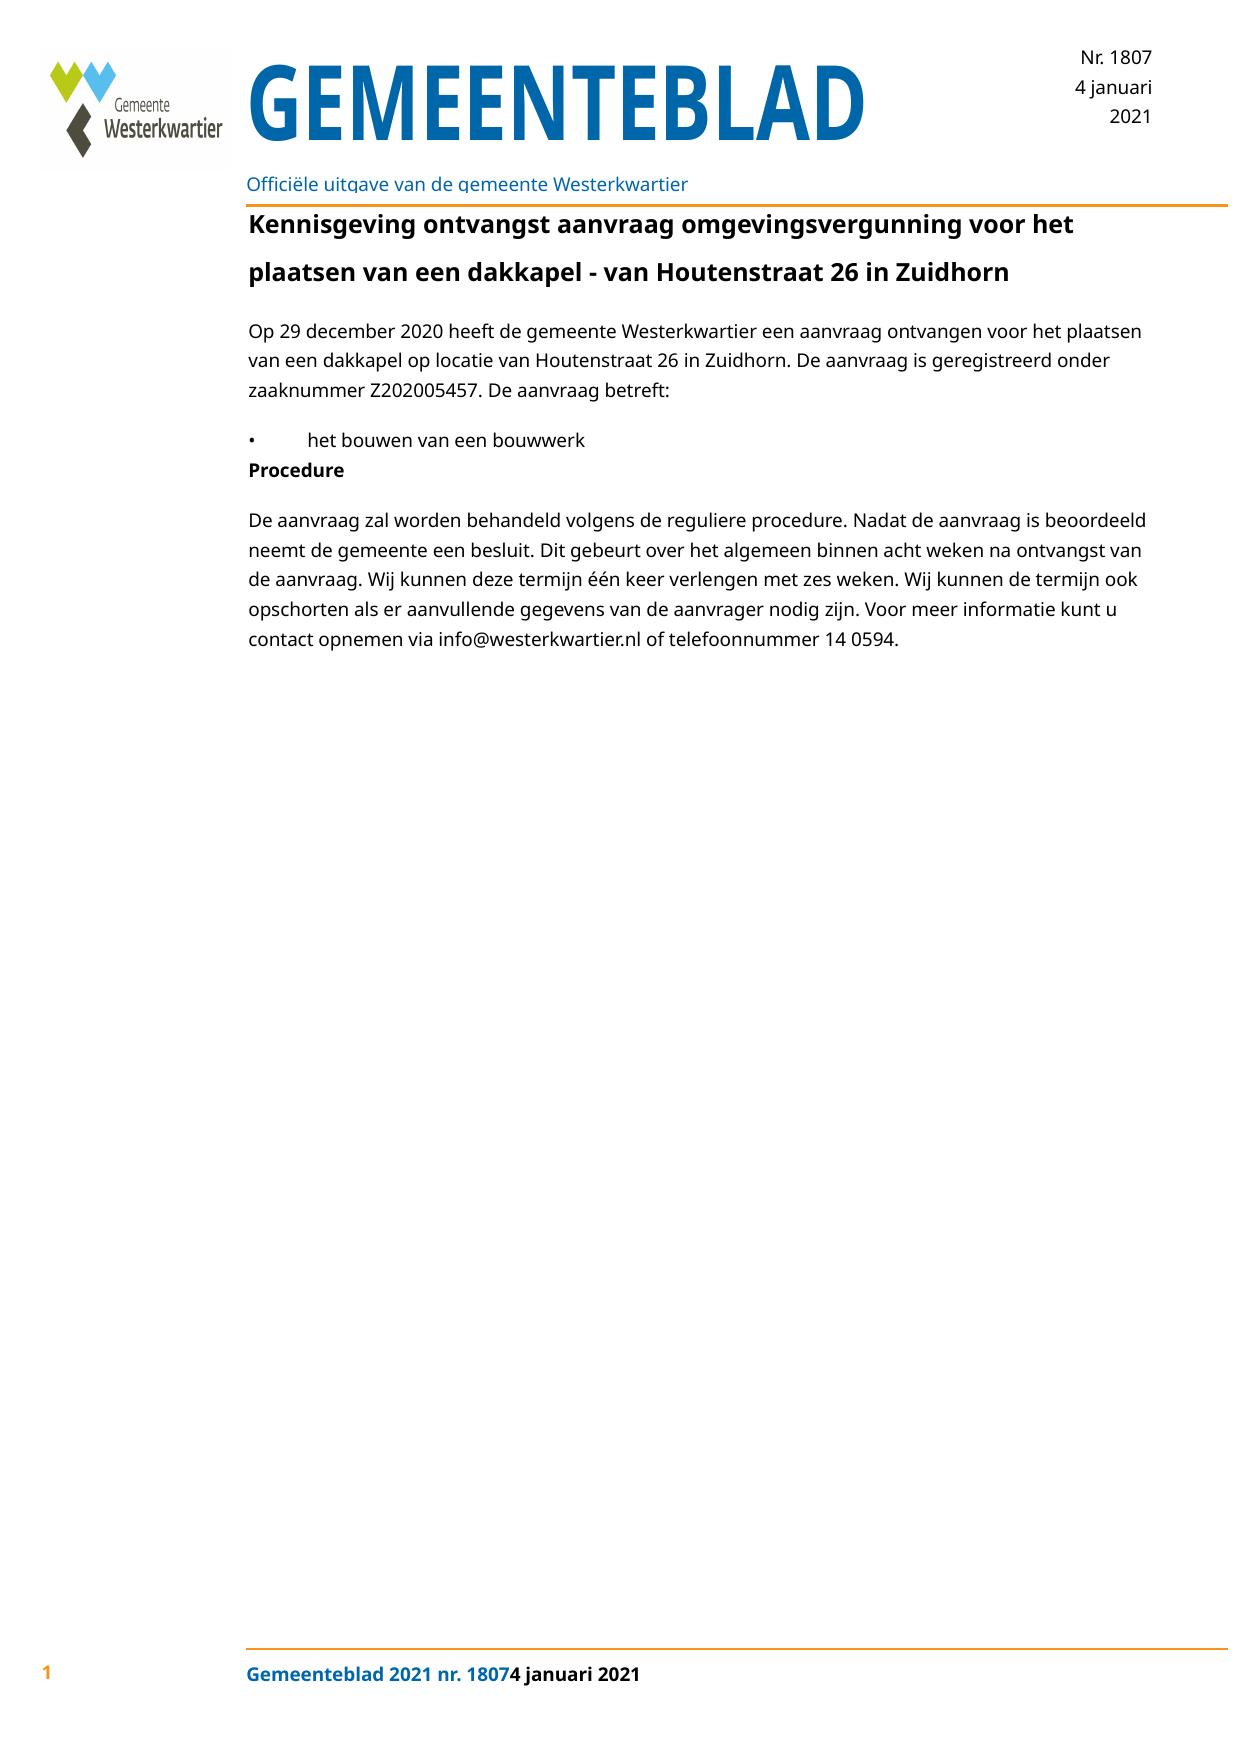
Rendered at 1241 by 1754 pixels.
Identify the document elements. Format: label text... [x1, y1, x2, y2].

picture [41, 47, 231, 172]
text De aanvraag zal worden behandeld volgens de reguliere procedure. Nadat de aanvraag is beoordeeld neemt de gemeente een besluit. Dit gebeurt over het algemeen binnen acht weken na ontvangst van de aanvraag. Wij kunnen deze termijn één keer verlengen met zes weken. Wij kunnen de termijn ook opschorten als er aanvullende gegevens van de aanvrager nodig zijn. Voor meer informatie kunt u contact opnemen via info@westerkwartier.nl of telefoonnummer 14 0594. [248, 507, 1152, 652]
list het bouwen van een bouwwerk [248, 427, 1152, 453]
text Kennisgeving ontvangst aanvraag omgevingsvergunning voor het plaatsen van een dakkapel - van Houtenstraat 26 in Zuidhorn [248, 207, 1152, 288]
text Op 29 december 2020 heeft de gemeente Westerkwartier een aanvraag ontvangen voor het plaatsen van een dakkapel op locatie van Houtenstraat 26 in Zuidhorn. De aanvraag is geregistreerd onder zaaknummer Z202005457. De aanvraag betreft: [248, 318, 1152, 403]
text Procedure [248, 457, 1152, 483]
